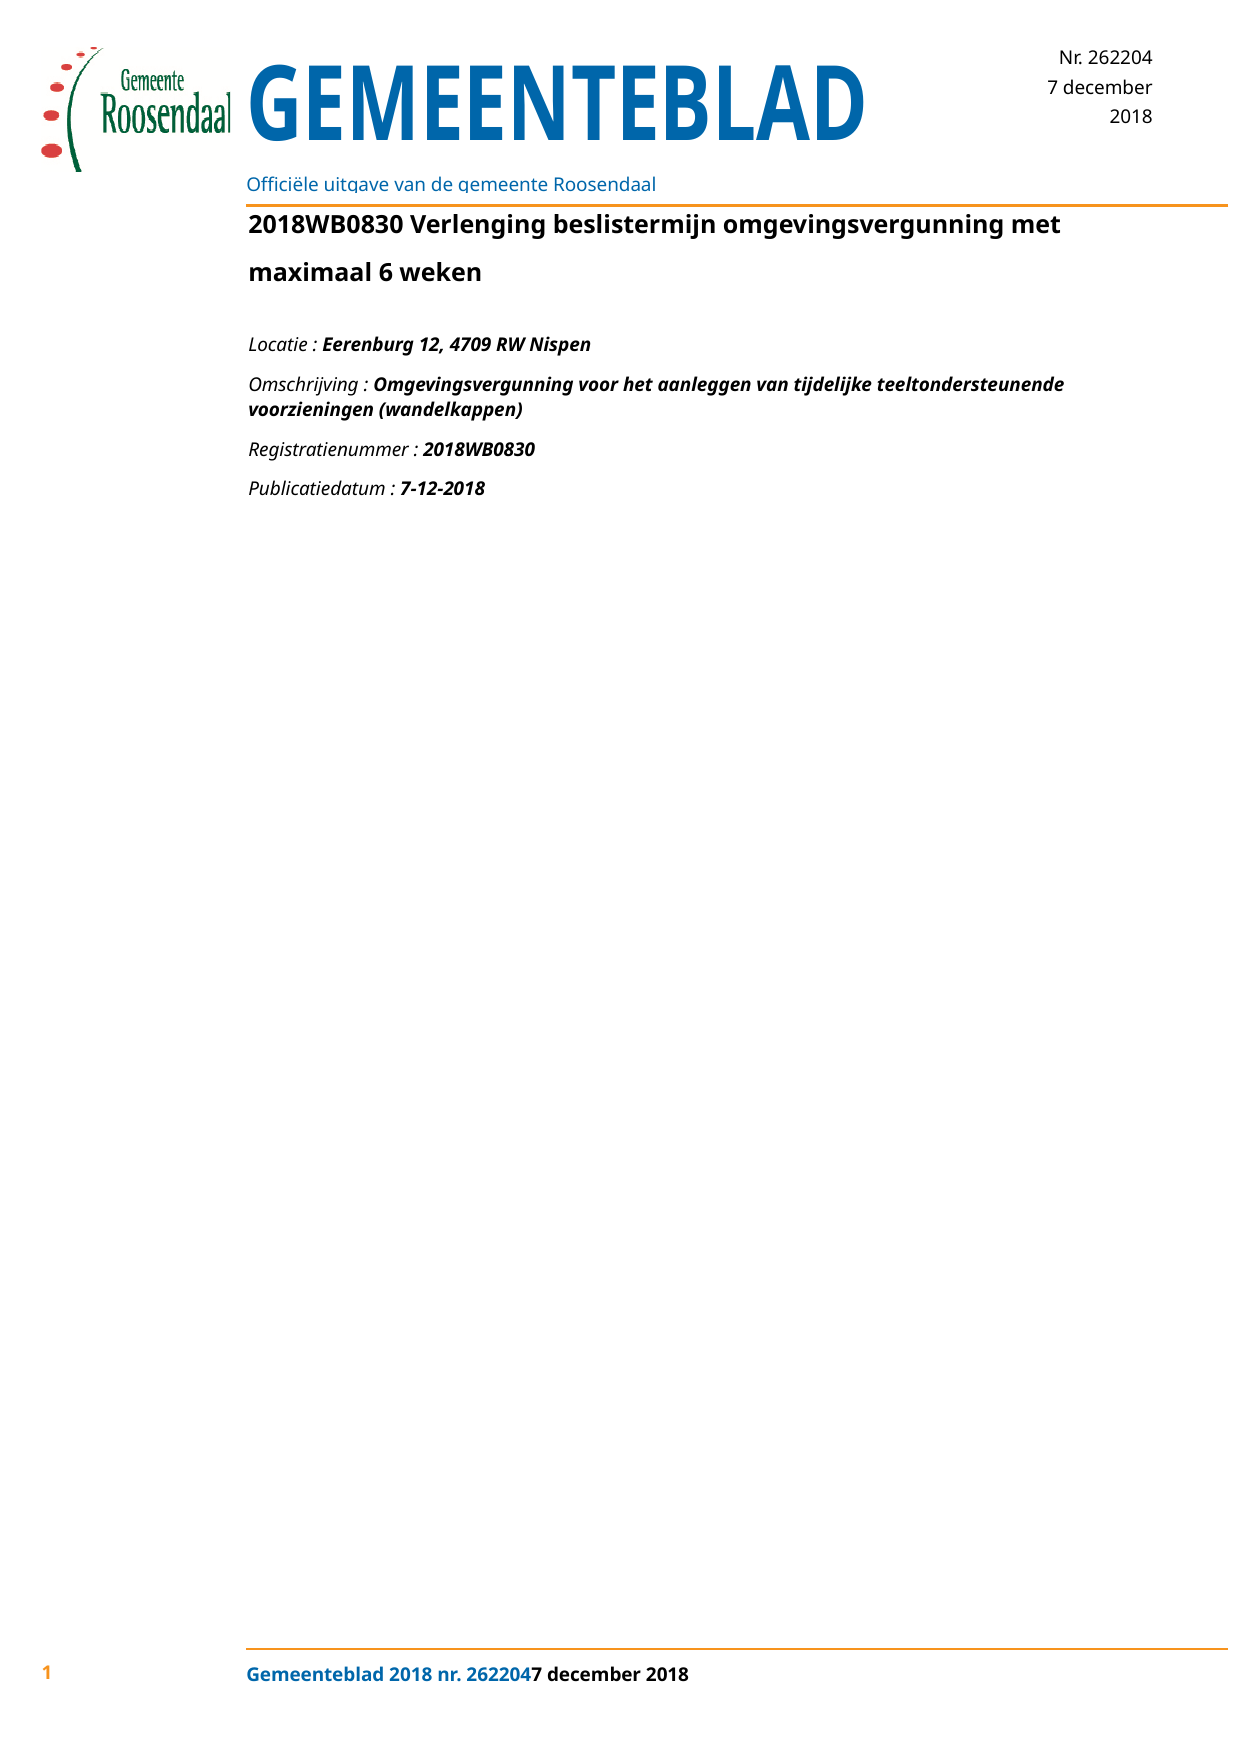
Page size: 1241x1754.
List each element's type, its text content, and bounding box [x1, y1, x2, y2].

text Omschrijving : Omgevingsvergunning voor het aanleggen van tijdelijke teeltondersteunende voorzieningen (wandelkappen) [248, 371, 1152, 422]
text Registratienummer : 2018WB0830 [248, 436, 1152, 461]
picture [41, 47, 231, 172]
text Locatie : Eerenburg 12, 4709 RW Nispen [248, 331, 1152, 357]
text Publicatiedatum : 7-12-2018 [248, 475, 1152, 501]
text 2018WB0830 Verlenging beslistermijn omgevingsvergunning met maximaal 6 weken [248, 207, 1152, 288]
